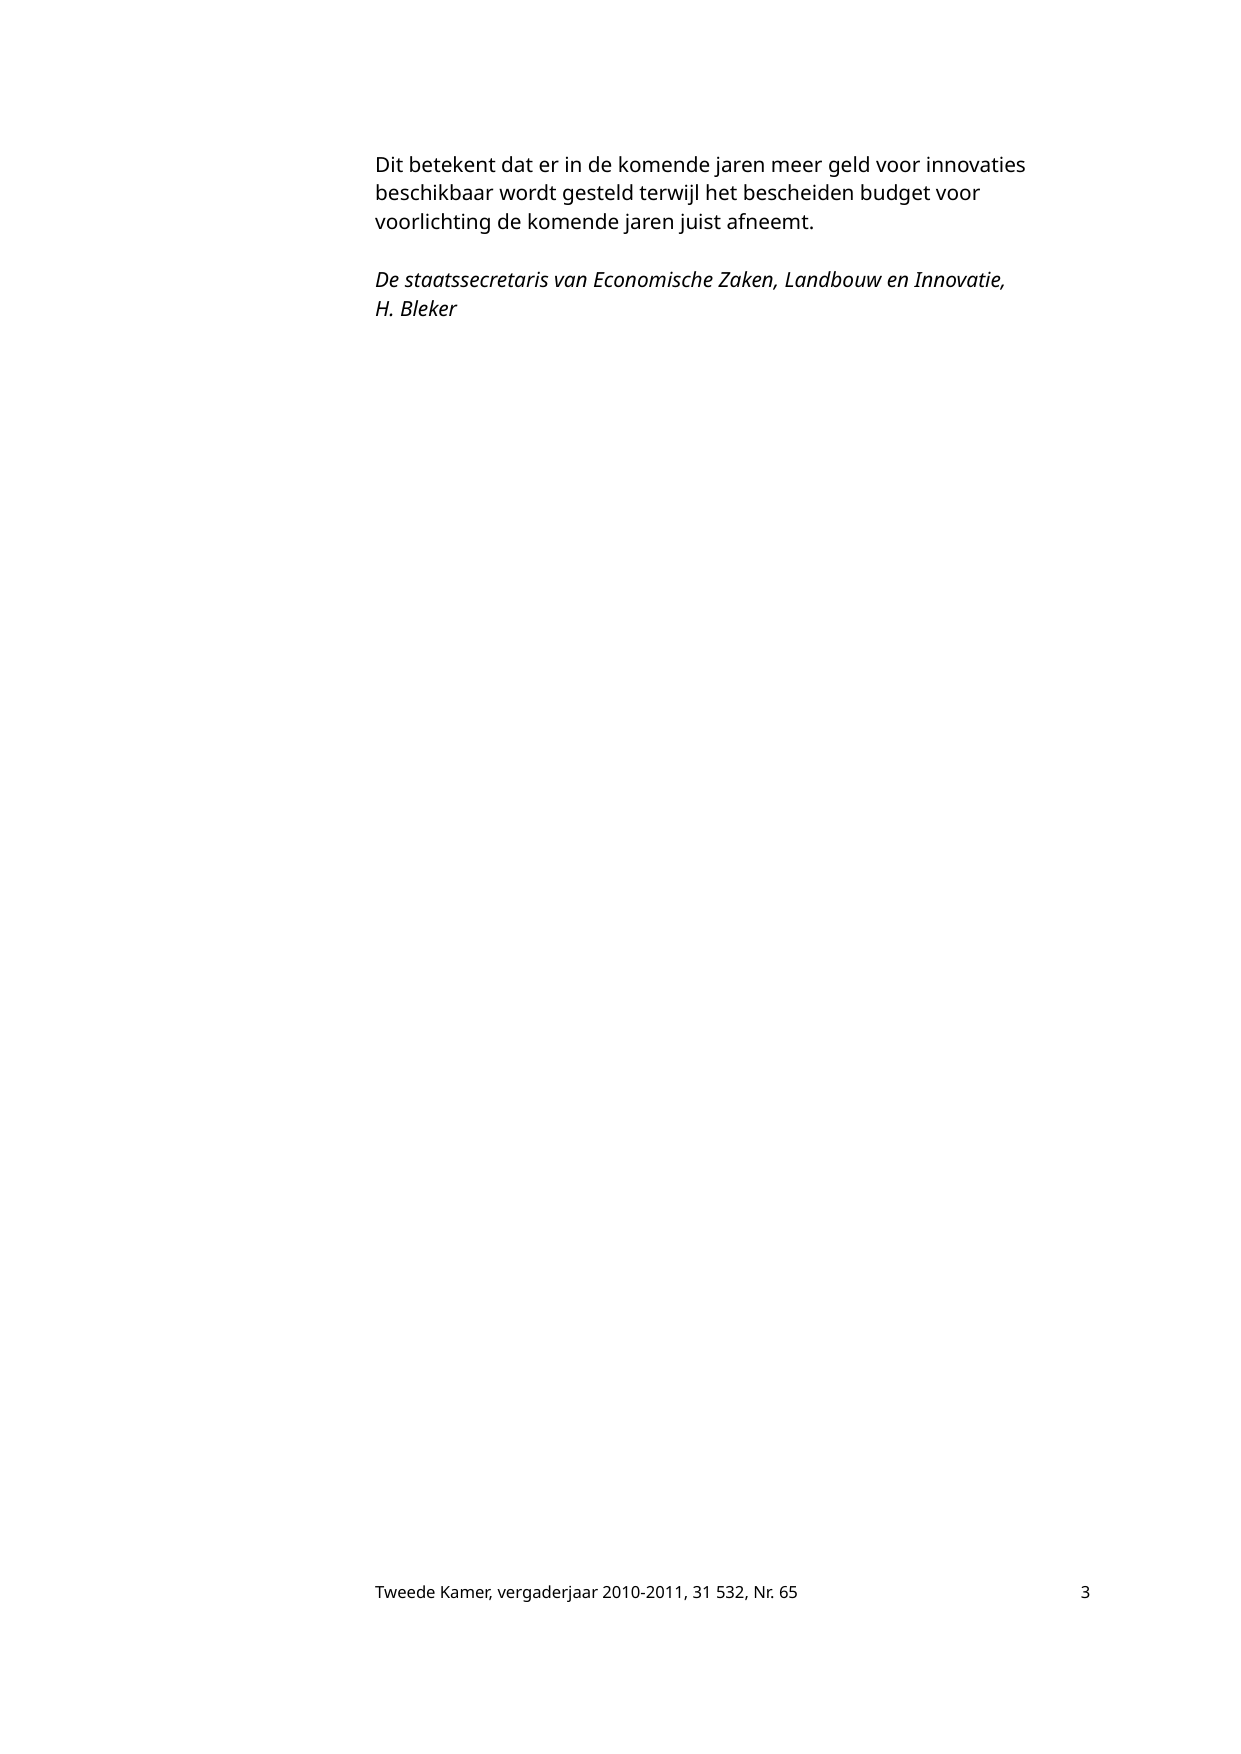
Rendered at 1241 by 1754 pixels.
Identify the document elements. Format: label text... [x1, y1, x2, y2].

text H. Bleker [375, 294, 1090, 322]
text Dit betekent dat er in de komende jaren meer geld voor innovaties beschikbaar wordt gesteld terwijl het bescheiden budget voor voorlichting de komende jaren juist afneemt. [375, 150, 1090, 235]
text De staatssecretaris van Economische Zaken, Landbouw en Innovatie, [375, 265, 1090, 294]
